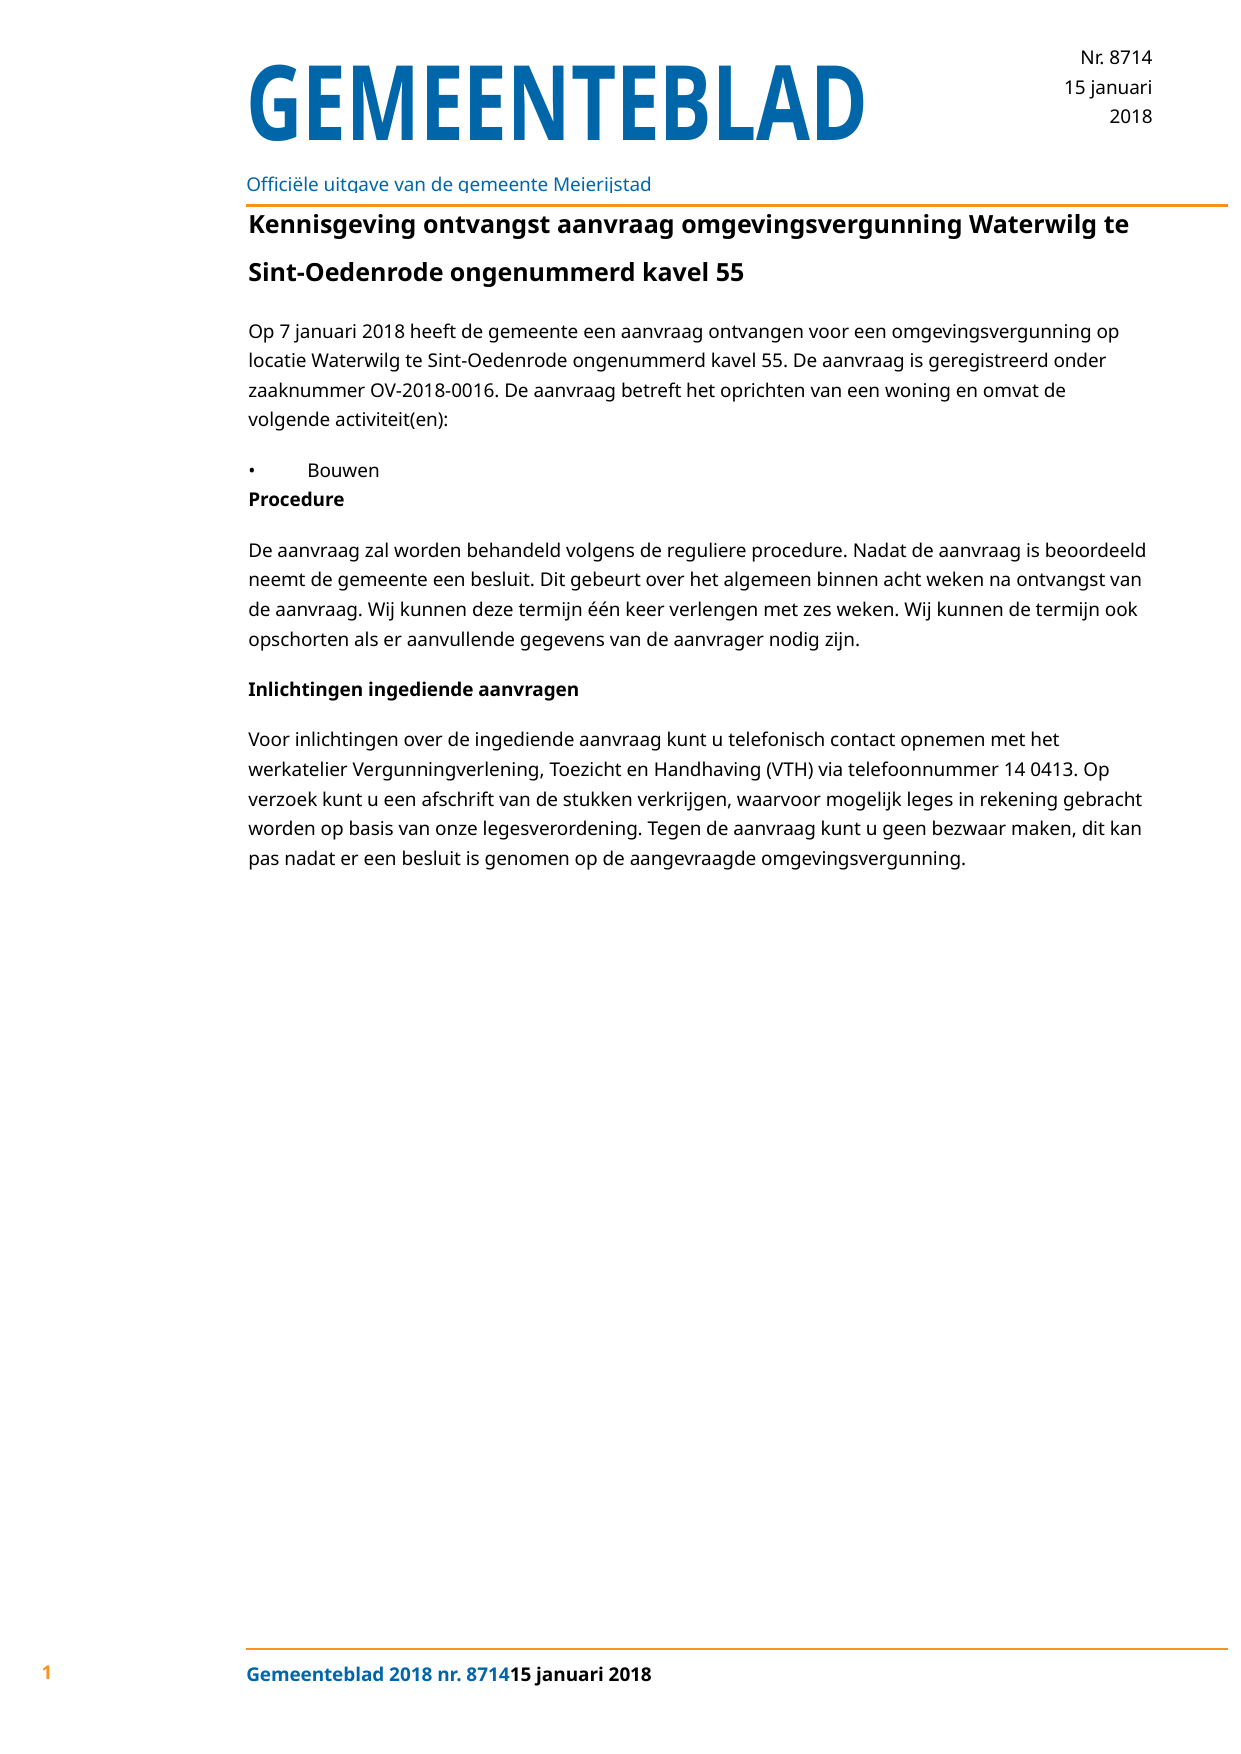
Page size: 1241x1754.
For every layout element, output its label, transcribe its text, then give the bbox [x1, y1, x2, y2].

list Bouwen [248, 457, 1152, 483]
text Inlichtingen ingediende aanvragen [248, 676, 1152, 702]
picture [41, 47, 231, 172]
text Procedure [248, 487, 1152, 512]
text Kennisgeving ontvangst aanvraag omgevingsvergunning Waterwilg te Sint-Oedenrode ongenummerd kavel 55 [248, 207, 1152, 288]
text Op 7 januari 2018 heeft de gemeente een aanvraag ontvangen voor een omgevingsvergunning op locatie Waterwilg te Sint-Oedenrode ongenummerd kavel 55. De aanvraag is geregistreerd onder zaaknummer OV-2018-0016. De aanvraag betreft het oprichten van een woning en omvat de volgende activiteit(en): [248, 318, 1152, 432]
text Voor inlichtingen over de ingediende aanvraag kunt u telefonisch contact opnemen met het werkatelier Vergunningverlening, Toezicht en Handhaving (VTH) via telefoonnummer 14 0413. Op verzoek kunt u een afschrift van de stukken verkrijgen, waarvoor mogelijk leges in rekening gebracht worden op basis van onze legesverordening. Tegen de aanvraag kunt u geen bezwaar maken, dit kan pas nadat er een besluit is genomen op de aangevraagde omgevingsvergunning. [248, 727, 1152, 871]
text De aanvraag zal worden behandeld volgens de reguliere procedure. Nadat de aanvraag is beoordeeld neemt de gemeente een besluit. Dit gebeurt over het algemeen binnen acht weken na ontvangst van de aanvraag. Wij kunnen deze termijn één keer verlengen met zes weken. Wij kunnen de termijn ook opschorten als er aanvullende gegevens van de aanvrager nodig zijn. [248, 537, 1152, 652]
